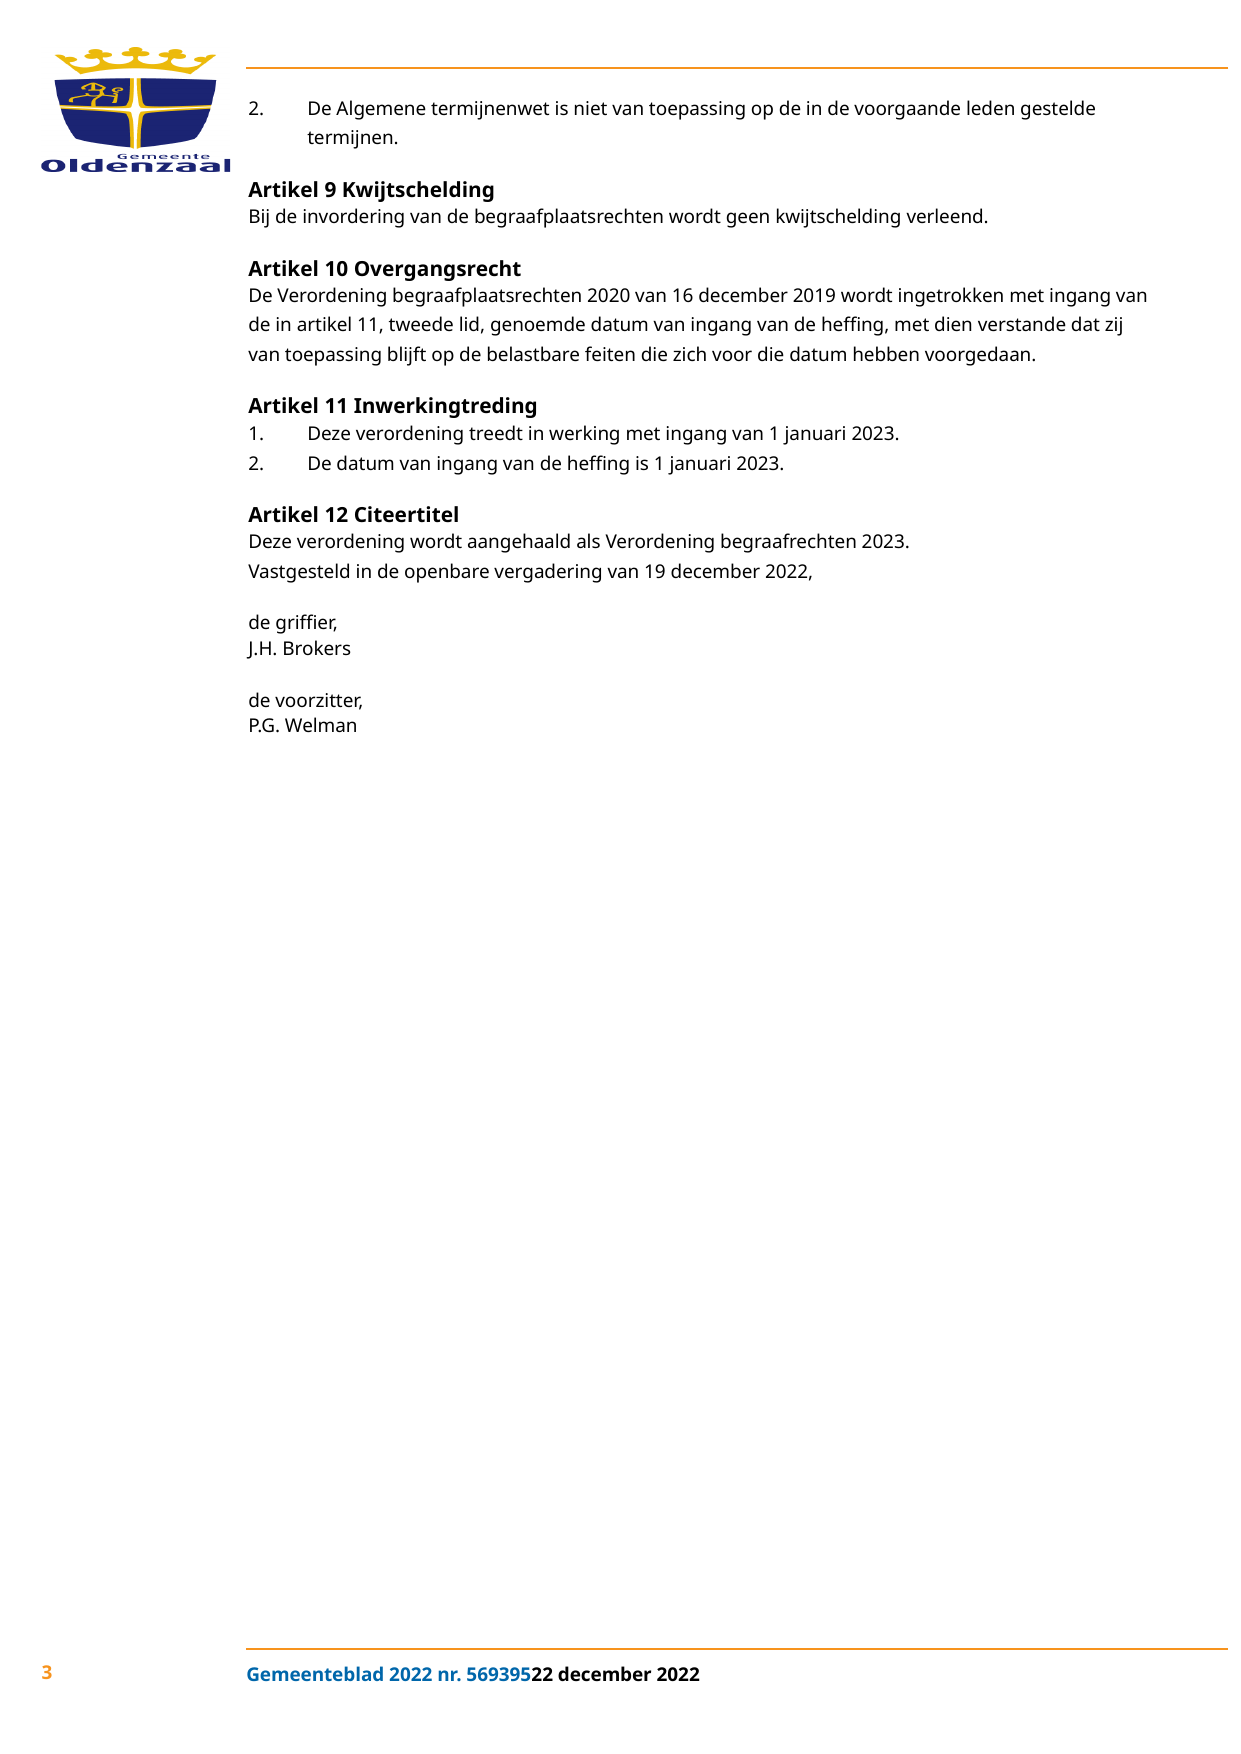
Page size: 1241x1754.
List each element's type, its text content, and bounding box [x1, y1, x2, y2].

list De Algemene termijnenwet is niet van toepassing op de in de voorgaande leden gestelde termijnen. [248, 95, 1152, 150]
text Deze verordening wordt aangehaald als Verordening begraafrechten 2023. [248, 528, 1152, 554]
text P.G. Welman [248, 712, 1152, 738]
text De Verordening begraafplaatsrechten 2020 van 16 december 2019 wordt ingetrokken met ingang van de in artikel 11, tweede lid, genoemde datum van ingang van de heffing, met dien verstande dat zij van toepassing blijft op de belastbare feiten die zich voor die datum hebben voorgedaan. [248, 282, 1152, 367]
list Deze verordening treedt in werking met ingang van 1 januari 2023. [248, 420, 1152, 446]
text de voorzitter, [248, 687, 1152, 712]
text de griffier, [248, 609, 1152, 635]
text Artikel 12 Citeertitel [248, 500, 1152, 528]
picture [41, 47, 231, 172]
text Artikel 9 Kwijtschelding [248, 175, 1152, 203]
text Vastgesteld in de openbare vergadering van 19 december 2022, [248, 558, 1152, 584]
text Artikel 11 Inwerkingtreding [248, 392, 1152, 420]
text Bij de invordering van de begraafplaatsrechten wordt geen kwijtschelding verleend. [248, 203, 1152, 229]
text J.H. Brokers [248, 635, 1152, 661]
list De datum van ingang van de heffing is 1 januari 2023. [248, 450, 1152, 475]
text Artikel 10 Overgangsrecht [248, 254, 1152, 282]
